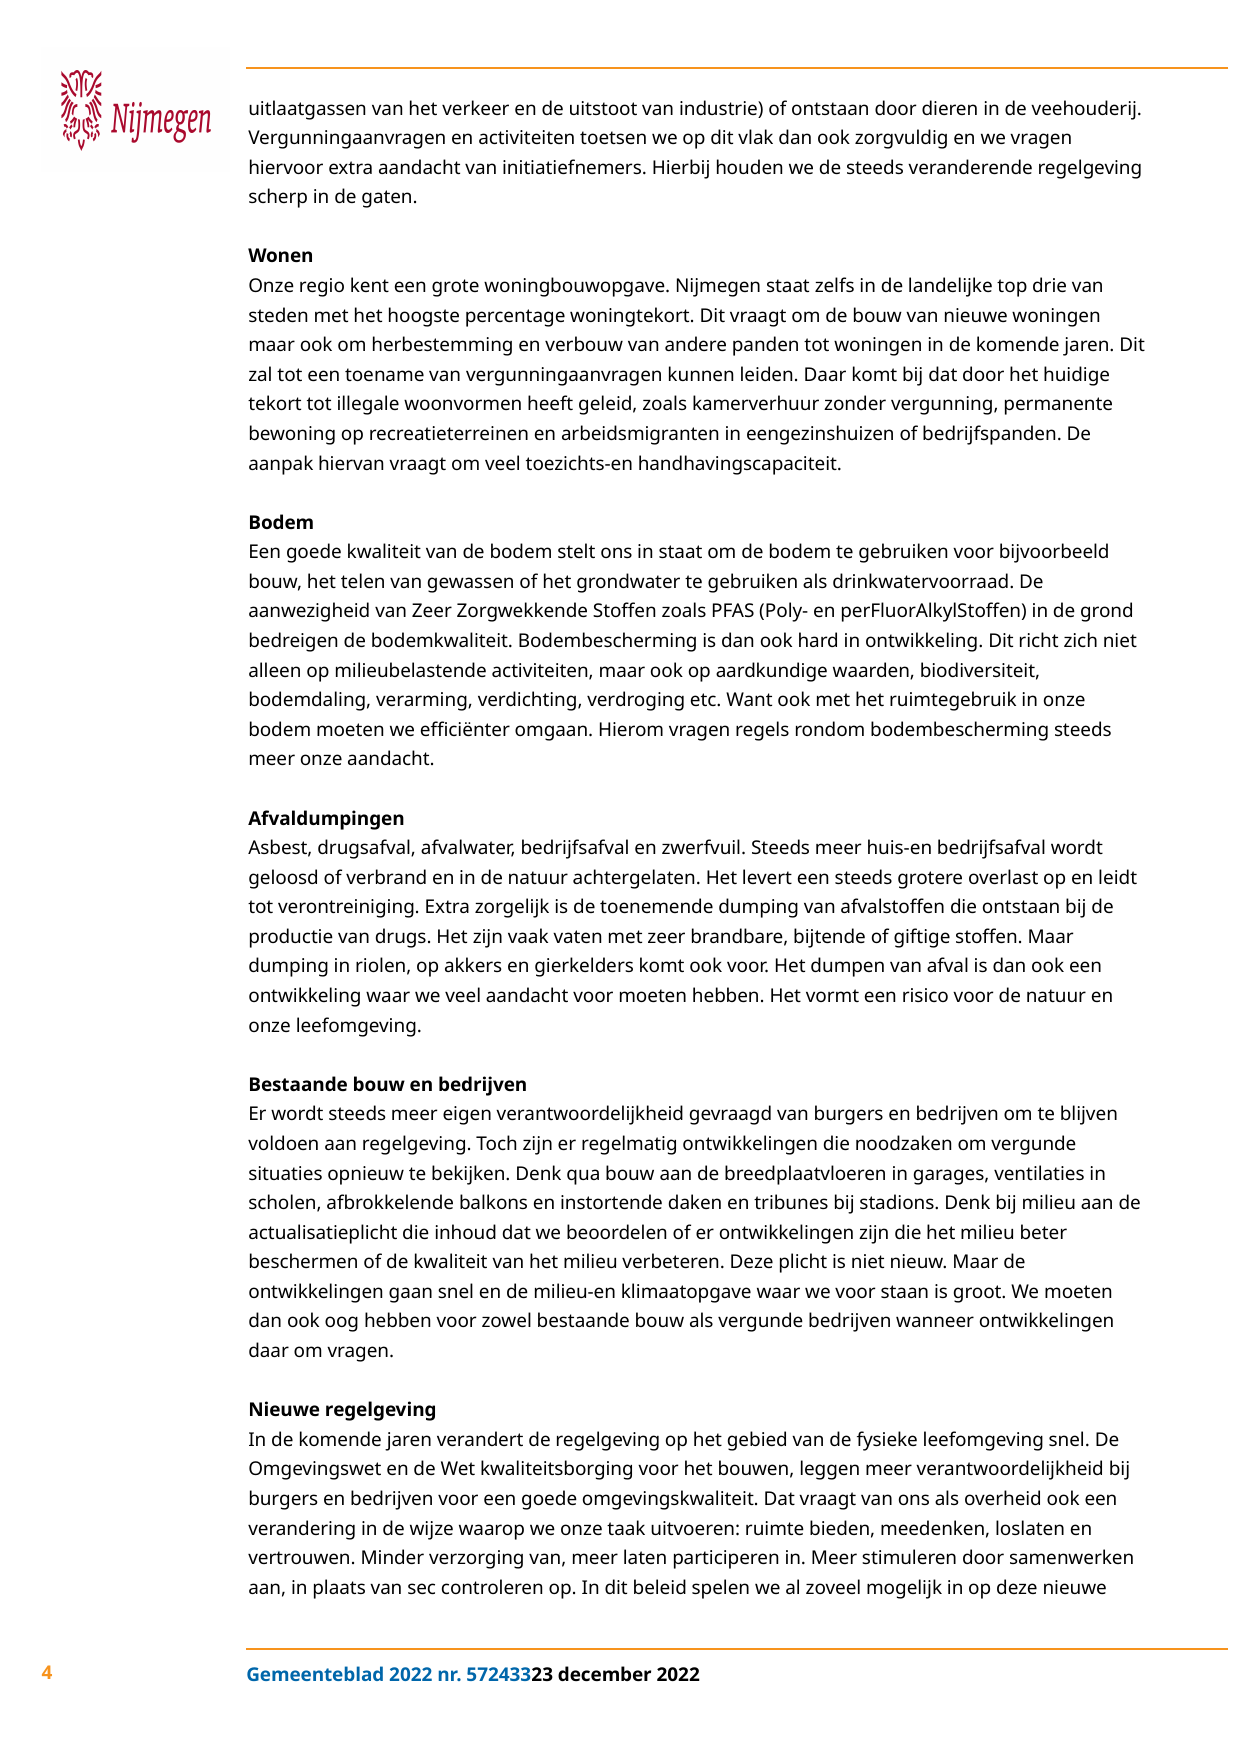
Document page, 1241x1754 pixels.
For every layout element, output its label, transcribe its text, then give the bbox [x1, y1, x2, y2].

text uitlaatgassen van het verkeer en de uitstoot van industrie) of ontstaan door dieren in de veehouderij. Vergunningaanvragen en activiteiten toetsen we op dit vlak dan ook zorgvuldig en we vragen hiervoor extra aandacht van initiatiefnemers. Hierbij houden we de steeds veranderende regelgeving scherp in de gaten. [248, 95, 1152, 209]
text Bodem [248, 509, 1152, 535]
text Bestaande bouw en bedrijven [248, 1071, 1152, 1097]
text Onze regio kent een grote woningbouwopgave. Nijmegen staat zelfs in de landelijke top drie van steden met het hoogste percentage woningtekort. Dit vraagt om de bouw van nieuwe woningen maar ook om herbestemming en verbouw van andere panden tot woningen in de komende jaren. Dit zal tot een toename van vergunningaanvragen kunnen leiden. Daar komt bij dat door het huidige tekort tot illegale woonvormen heeft geleid, zoals kamerverhuur zonder vergunning, permanente bewoning op recreatieterreinen en arbeidsmigranten in eengezinshuizen of bedrijfspanden. De aanpak hiervan vraagt om veel toezichts-en handhavingscapaciteit. [248, 272, 1152, 476]
text Nieuwe regelgeving [248, 1396, 1152, 1422]
text Asbest, drugsafval, afvalwater, bedrijfsafval en zwerfvuil. Steeds meer huis-en bedrijfsafval wordt geloosd of verbrand en in de natuur achtergelaten. Het levert een steeds grotere overlast op en leidt tot verontreiniging. Extra zorgelijk is de toenemende dumping van afvalstoffen die ontstaan bij de productie van drugs. Het zijn vaak vaten met zeer brandbare, bijtende of giftige stoffen. Maar dumping in riolen, op akkers en gierkelders komt ook voor. Het dumpen van afval is dan ook een ontwikkeling waar we veel aandacht voor moeten hebben. Het vormt een risico voor de natuur en onze leefomgeving. [248, 834, 1152, 1038]
text Er wordt steeds meer eigen verantwoordelijkheid gevraagd van burgers en bedrijven om te blijven voldoen aan regelgeving. Toch zijn er regelmatig ontwikkelingen die noodzaken om vergunde situaties opnieuw te bekijken. Denk qua bouw aan de breedplaatvloeren in garages, ventilaties in scholen, afbrokkelende balkons en instortende daken en tribunes bij stadions. Denk bij milieu aan de actualisatieplicht die inhoud dat we beoordelen of er ontwikkelingen zijn die het milieu beter beschermen of de kwaliteit van het milieu verbeteren. Deze plicht is niet nieuw. Maar de ontwikkelingen gaan snel en de milieu-en klimaatopgave waar we voor staan is groot. We moeten dan ook oog hebben voor zowel bestaande bouw als vergunde bedrijven wanneer ontwikkelingen daar om vragen. [248, 1101, 1152, 1363]
text Een goede kwaliteit van de bodem stelt ons in staat om de bodem te gebruiken voor bijvoorbeeld bouw, het telen van gewassen of het grondwater te gebruiken als drinkwatervoorraad. De aanwezigheid van Zeer Zorgwekkende Stoffen zoals PFAS (Poly- en perFluorAlkylStoffen) in de grond bedreigen de bodemkwaliteit. Bodembescherming is dan ook hard in ontwikkeling. Dit richt zich niet alleen op milieubelastende activiteiten, maar ook op aardkundige waarden, biodiversiteit, bodemdaling, verarming, verdichting, verdroging etc. Want ook met het ruimtegebruik in onze bodem moeten we efficiënter omgaan. Hierom vragen regels rondom bodembescherming steeds meer onze aandacht. [248, 538, 1152, 771]
picture [41, 47, 231, 172]
text In de komende jaren verandert de regelgeving op het gebied van de fysieke leefomgeving snel. De Omgevingswet en de Wet kwaliteitsborging voor het bouwen, leggen meer verantwoordelijkheid bij burgers en bedrijven voor een goede omgevingskwaliteit. Dat vraagt van ons als overheid ook een verandering in de wijze waarop we onze taak uitvoeren: ruimte bieden, meedenken, loslaten en vertrouwen. Minder verzorging van, meer laten participeren in. Meer stimuleren door samenwerken aan, in plaats van sec controleren op. In dit beleid spelen we al zoveel mogelijk in op deze nieuwe [248, 1426, 1152, 1600]
text Wonen [248, 243, 1152, 268]
text Afvaldumpingen [248, 805, 1152, 831]
